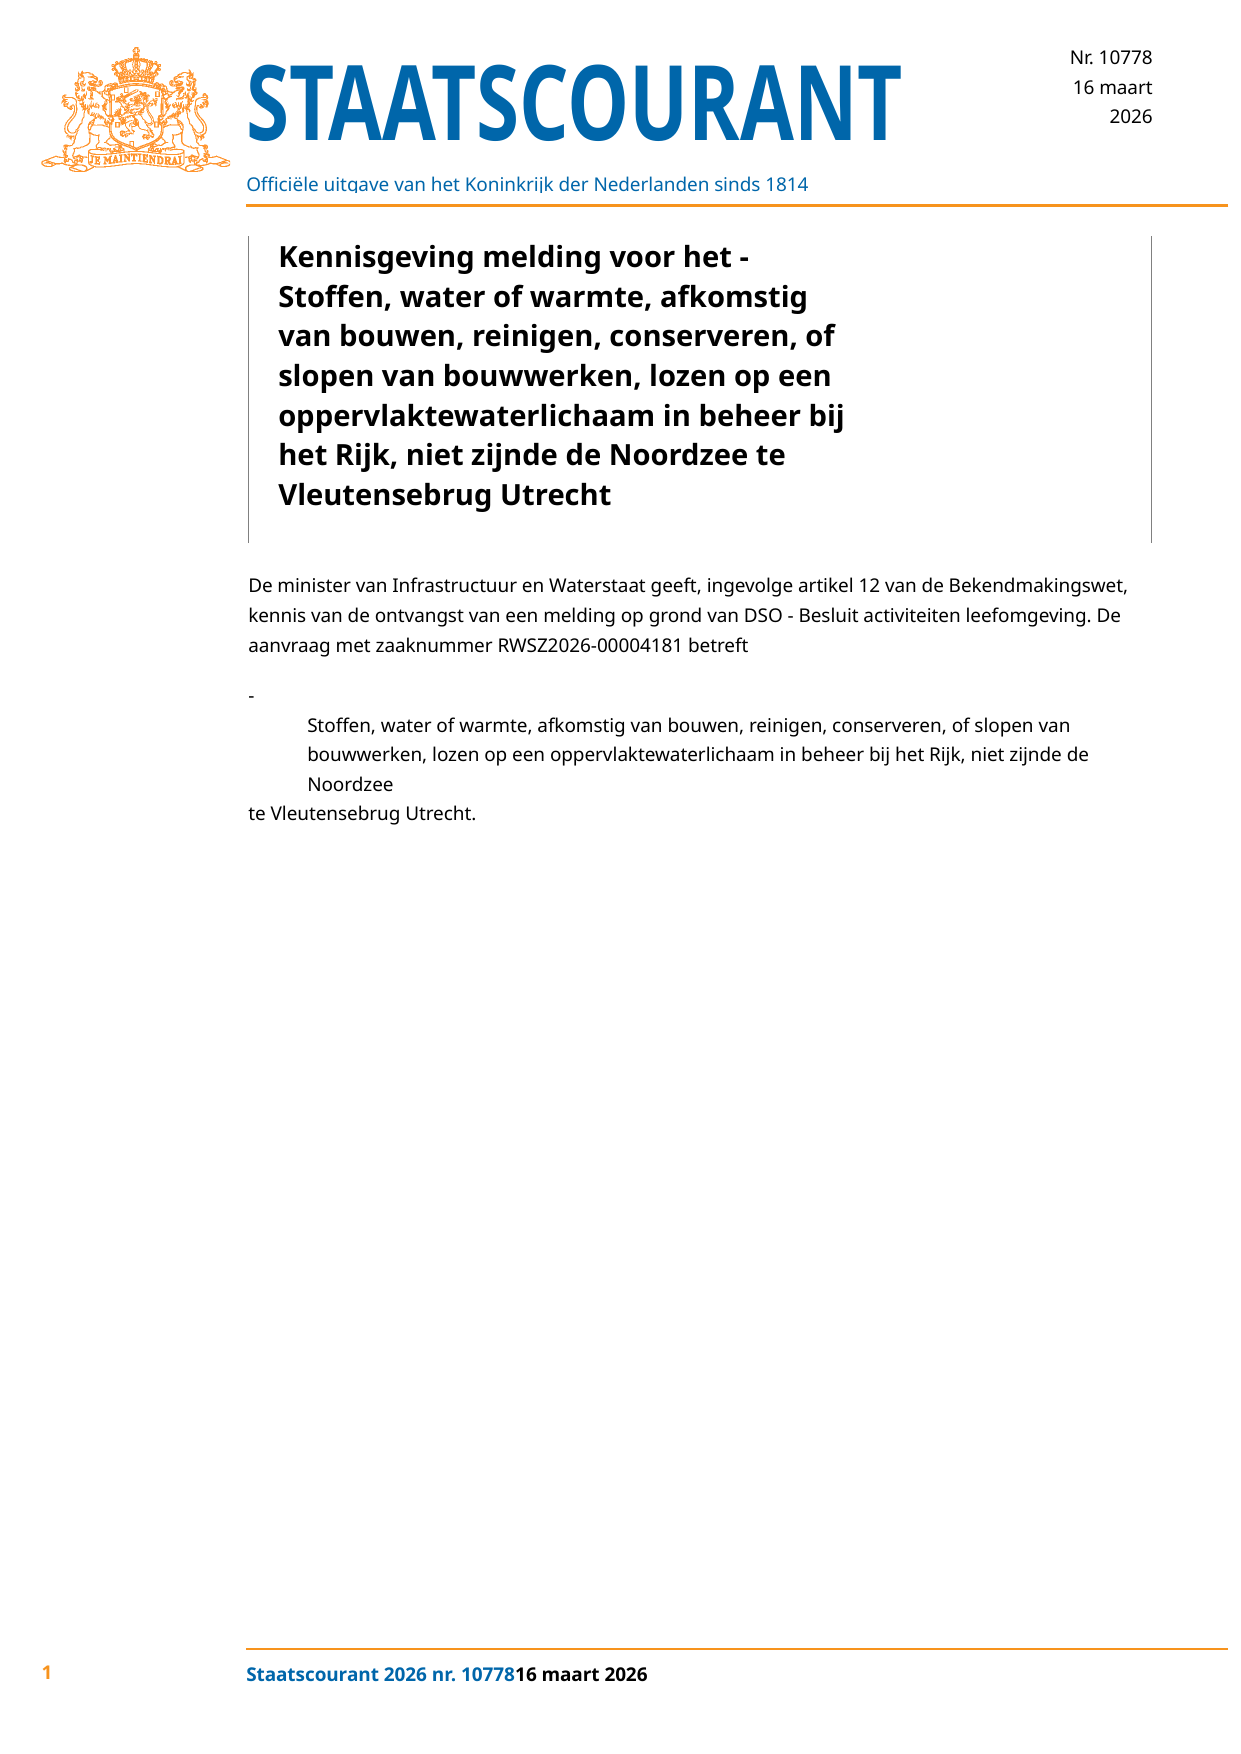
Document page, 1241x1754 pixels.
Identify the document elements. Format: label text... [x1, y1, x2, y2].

picture [912, 236, 1090, 414]
text De minister van Infrastructuur en Waterstaat geeft, ingevolge artikel 12 van de Bekendmakingswet, kennis van de ontvangst van een melding op grond van DSO - Besluit activiteiten leefomgeving. De aanvraag met zaaknummer RWSZ2026-00004181 betreft [248, 573, 1152, 658]
table_header Kennisgeving melding voor het -Stoffen, water of warmte, afkomstig van bouwen, reinigen, conserveren, of slopen van bouwwerken, lozen op een oppervlaktewaterlichaam in beheer bij het Rijk, niet zijnde de Noordzee te Vleutensebrug Utrecht [249, 236, 850, 543]
table_header [850, 236, 912, 413]
list Stoffen, water of warmte, afkomstig van bouwen, reinigen, conserveren, of slopen van bouwwerken, lozen op een oppervlaktewaterlichaam in beheer bij het Rijk, niet zijnde de Noordzee [248, 712, 1152, 797]
text te Vleutensebrug Utrecht. [248, 801, 1152, 826]
table_header [1090, 236, 1151, 413]
table_header [850, 414, 1151, 543]
picture [41, 47, 231, 172]
